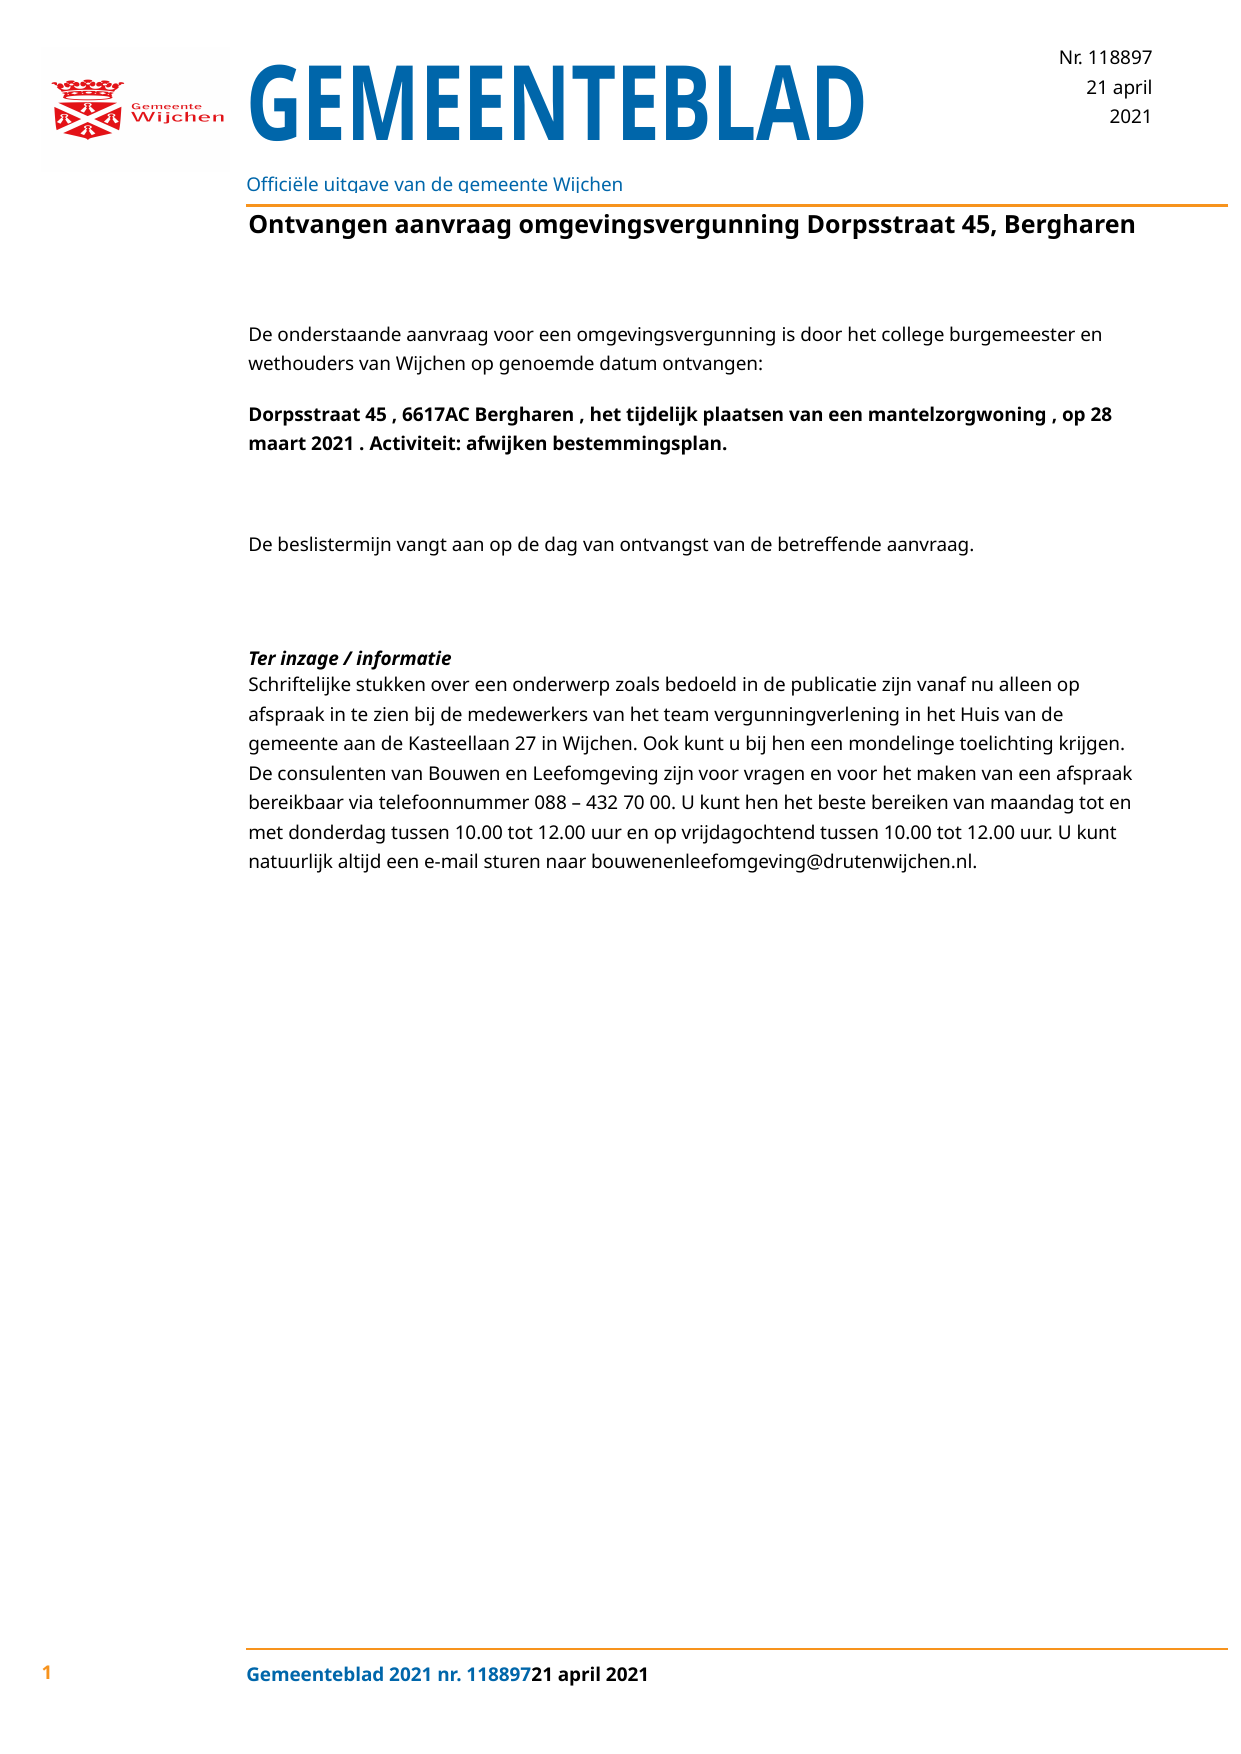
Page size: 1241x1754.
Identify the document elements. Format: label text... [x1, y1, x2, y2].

text De onderstaande aanvraag voor een omgevingsvergunning is door het college burgemeester en wethouders van Wijchen op genoemde datum ontvangen: [248, 321, 1152, 376]
text Dorpsstraat 45 , 6617AC Bergharen , het tijdelijk plaatsen van een mantelzorgwoning , op 28 maart 2021 . Activiteit: afwijken bestemmingsplan. [248, 401, 1152, 456]
text Ontvangen aanvraag omgevingsvergunning Dorpsstraat 45, Bergharen [248, 207, 1152, 241]
picture [41, 47, 231, 172]
text De beslistermijn vangt aan op de dag van ontvangst van de betreffende aanvraag. [248, 531, 1152, 557]
text Schriftelijke stukken over een onderwerp zoals bedoeld in de publicatie zijn vanaf nu alleen op afspraak in te zien bij de medewerkers van het team vergunningverlening in het Huis van de gemeente aan de Kasteellaan 27 in Wijchen. Ook kunt u bij hen een mondelinge toelichting krijgen. De consulenten van Bouwen en Leefomgeving zijn voor vragen en voor het maken van een afspraak bereikbaar via telefoonnummer 088 – 432 70 00. U kunt hen het beste bereiken van maandag tot en met donderdag tussen 10.00 tot 12.00 uur en op vrijdagochtend tussen 10.00 tot 12.00 uur. U kunt natuurlijk altijd een e-mail sturen naar bouwenenleefomgeving@drutenwijchen.nl. [248, 671, 1152, 874]
text Ter inzage / informatie [248, 646, 1152, 671]
